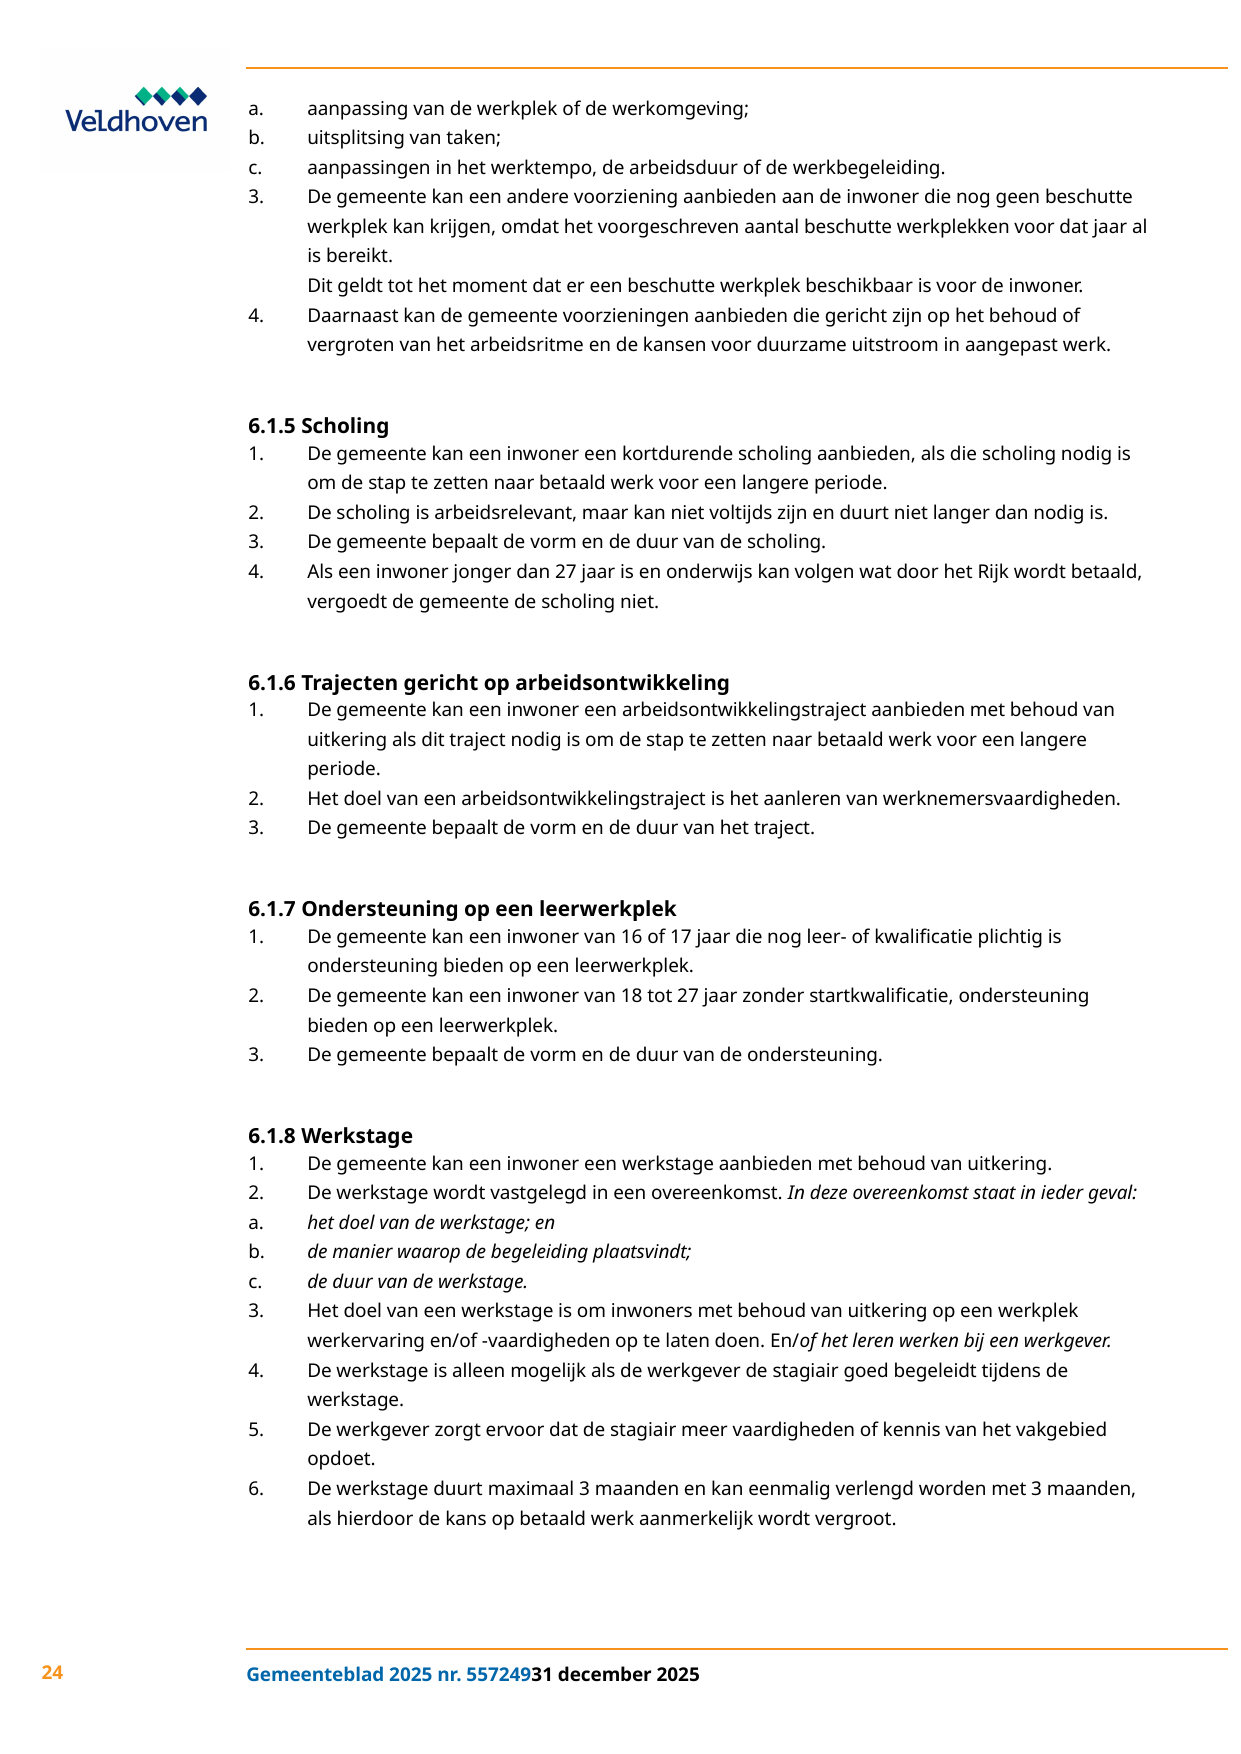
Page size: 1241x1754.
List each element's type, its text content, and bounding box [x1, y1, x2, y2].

list Het doel van een werkstage is om inwoners met behoud van uitkering op een werkplek werkervaring en/of -vaardigheden op te laten doen. En/of het leren werken bij een werkgever. [248, 1298, 1152, 1353]
list Daarnaast kan de gemeente voorzieningen aanbieden die gericht zijn op het behoud of vergroten van het arbeidsritme en de kansen voor duurzame uitstroom in aangepast werk. [248, 302, 1152, 357]
list de manier waarop de begeleiding plaatsvindt; [248, 1238, 1152, 1264]
list de duur van de werkstage. [248, 1268, 1152, 1294]
text 6.1.6 Trajecten gericht op arbeidsontwikkeling [248, 668, 1152, 696]
list uitsplitsing van taken; [248, 124, 1152, 150]
list De gemeente kan een inwoner een arbeidsontwikkelingstraject aanbieden met behoud van uitkering als dit traject nodig is om de stap te zetten naar betaald werk voor een langere periode. [248, 696, 1152, 781]
picture [41, 47, 231, 172]
list De gemeente bepaalt de vorm en de duur van de scholing. [248, 529, 1152, 554]
list De gemeente bepaalt de vorm en de duur van de ondersteuning. [248, 1041, 1152, 1067]
list De gemeente kan een inwoner van 18 tot 27 jaar zonder startkwalificatie, ondersteuning bieden op een leerwerkplek. [248, 982, 1152, 1037]
list De werkstage wordt vastgelegd in een overeenkomst. In deze overeenkomst staat in ieder geval: [248, 1179, 1152, 1205]
list aanpassingen in het werktempo, de arbeidsduur of de werkbegeleiding. [248, 154, 1152, 180]
list aanpassing van de werkplek of de werkomgeving; [248, 95, 1152, 121]
list Het doel van een arbeidsontwikkelingstraject is het aanleren van werknemersvaardigheden. [248, 785, 1152, 811]
list De werkstage duurt maximaal 3 maanden en kan eenmalig verlengd worden met 3 maanden, als hierdoor de kans op betaald werk aanmerkelijk wordt vergroot. [248, 1475, 1152, 1531]
list De gemeente kan een andere voorziening aanbieden aan de inwoner die nog geen beschutte werkplek kan krijgen, omdat het voorgeschreven aantal beschutte werkplekken voor dat jaar al is bereikt. [248, 183, 1152, 268]
list Dit geldt tot het moment dat er een beschutte werkplek beschikbaar is voor de inwoner. [248, 272, 1152, 298]
text 6.1.5 Scholing [248, 411, 1152, 440]
text 6.1.8 Werkstage [248, 1121, 1152, 1150]
list De gemeente kan een inwoner een werkstage aanbieden met behoud van uitkering. [248, 1150, 1152, 1176]
list De gemeente bepaalt de vorm en de duur van het traject. [248, 814, 1152, 840]
list De scholing is arbeidsrelevant, maar kan niet voltijds zijn en duurt niet langer dan nodig is. [248, 499, 1152, 525]
list het doel van de werkstage; en [248, 1209, 1152, 1235]
list De werkstage is alleen mogelijk als de werkgever de stagiair goed begeleidt tijdens de werkstage. [248, 1357, 1152, 1412]
list De gemeente kan een inwoner een kortdurende scholing aanbieden, als die scholing nodig is om de stap te zetten naar betaald werk voor een langere periode. [248, 440, 1152, 495]
list Als een inwoner jonger dan 27 jaar is en onderwijs kan volgen wat door het Rijk wordt betaald, vergoedt de gemeente de scholing niet. [248, 558, 1152, 613]
text 6.1.7 Ondersteuning op een leerwerkplek [248, 894, 1152, 923]
list De gemeente kan een inwoner van 16 of 17 jaar die nog leer- of kwalificatie plichtig is ondersteuning bieden op een leerwerkplek. [248, 923, 1152, 978]
list De werkgever zorgt ervoor dat de stagiair meer vaardigheden of kennis van het vakgebied opdoet. [248, 1416, 1152, 1471]
